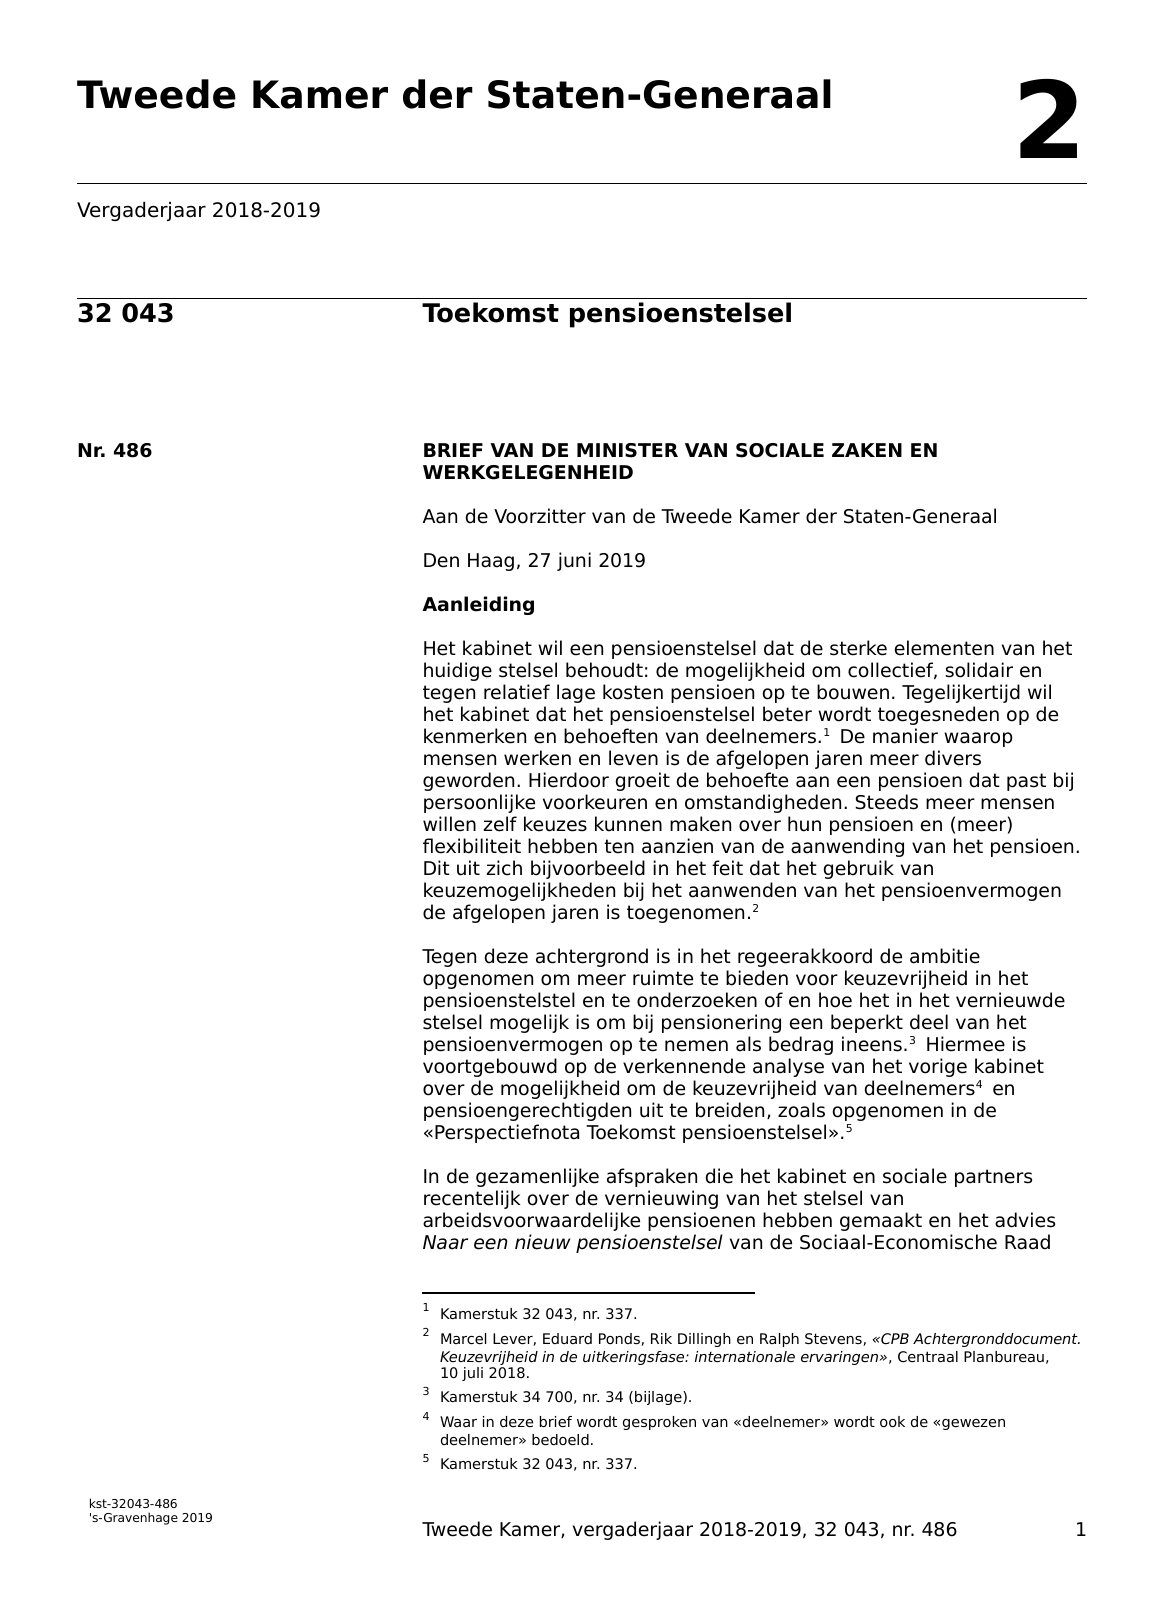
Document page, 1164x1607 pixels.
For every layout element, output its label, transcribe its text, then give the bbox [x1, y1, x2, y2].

text Tegen deze achtergrond is in het regeerakkoord de ambitie opgenomen om meer ruimte te bieden voor keuzevrijheid in het pensioenstelstel en te onderzoeken of en hoe het in het vernieuwde stelsel mogelijk is om bij pensionering een beperkt deel van het pensioenvermogen op te nemen als bedrag ineens. Hiermee is voortgebouwd op de verkennende analyse van het vorige kabinet over de mogelijkheid om de keuzevrijheid van deelnemers en pensioengerechtigden uit te breiden, zoals opgenomen in de «Perspectiefnota Toekomst pensioenstelsel». [422, 946, 1087, 1144]
table_header 2 [886, 59, 1087, 183]
text Kamerstuk 32 043, nr. 337. [422, 1302, 1087, 1324]
text Den Haag, 27 juni 2019 [422, 550, 1087, 572]
subtitle Aanleiding [422, 594, 1087, 616]
subtitle 32 043 Toekomst pensioenstelsel [77, 299, 1087, 329]
text 's-Gravenhage 2019 [88, 1511, 323, 1525]
text Kamerstuk 34 700, nr. 34 (bijlage). [422, 1385, 1087, 1407]
text Kamerstuk 32 043, nr. 337. [422, 1452, 1087, 1474]
text In de gezamenlijke afspraken die het kabinet en sociale partners recentelijk over de vernieuwing van het stelsel van arbeidsvoorwaardelijke pensioenen hebben gemaakt en het advies Naar een nieuw pensioenstelsel van de Sociaal-Economische Raad [422, 1166, 1087, 1254]
table_cell Vergaderjaar 2018-2019 [77, 184, 1087, 298]
text Het kabinet wil een pensioenstelsel dat de sterke elementen van het huidige stelsel behoudt: de mogelijkheid om collectief, solidair en tegen relatief lage kosten pensioen op te bouwen. Tegelijkertijd wil het kabinet dat het pensioenstelsel beter wordt toegesneden op de kenmerken en behoeften van deelnemers. De manier waarop mensen werken en leven is de afgelopen jaren meer divers geworden. Hierdoor groeit de behoefte aan een pensioen dat past bij persoonlijke voorkeuren en omstandigheden. Steeds meer mensen willen zelf keuzes kunnen maken over hun pensioen en (meer) flexibiliteit hebben ten aanzien van de aanwending van het pensioen. Dit uit zich bijvoorbeeld in het feit dat het gebruik van keuzemogelijkheden bij het aanwenden van het pensioenvermogen de afgelopen jaren is toegenomen. [422, 638, 1087, 924]
text Marcel Lever, Eduard Ponds, Rik Dillingh en Ralph Stevens, «CPB Achtergronddocument. Keuzevrijheid in de uitkeringsfase: internationale ervaringen», Centraal Planbureau, 10 juli 2018. [422, 1327, 1087, 1382]
table_header Tweede Kamer der Staten-Generaal [77, 59, 886, 183]
subtitle Nr. 486 BRIEF VAN DE MINISTER VAN SOCIALE ZAKEN EN WERKGELEGENHEID [77, 440, 1087, 484]
text Waar in deze brief wordt gesproken van «deelnemer» wordt ook de «gewezen deelnemer» bedoeld. [422, 1410, 1087, 1449]
text kst-32043-486 [88, 1497, 323, 1511]
text Aan de Voorzitter van de Tweede Kamer der Staten-Generaal [422, 506, 1087, 528]
